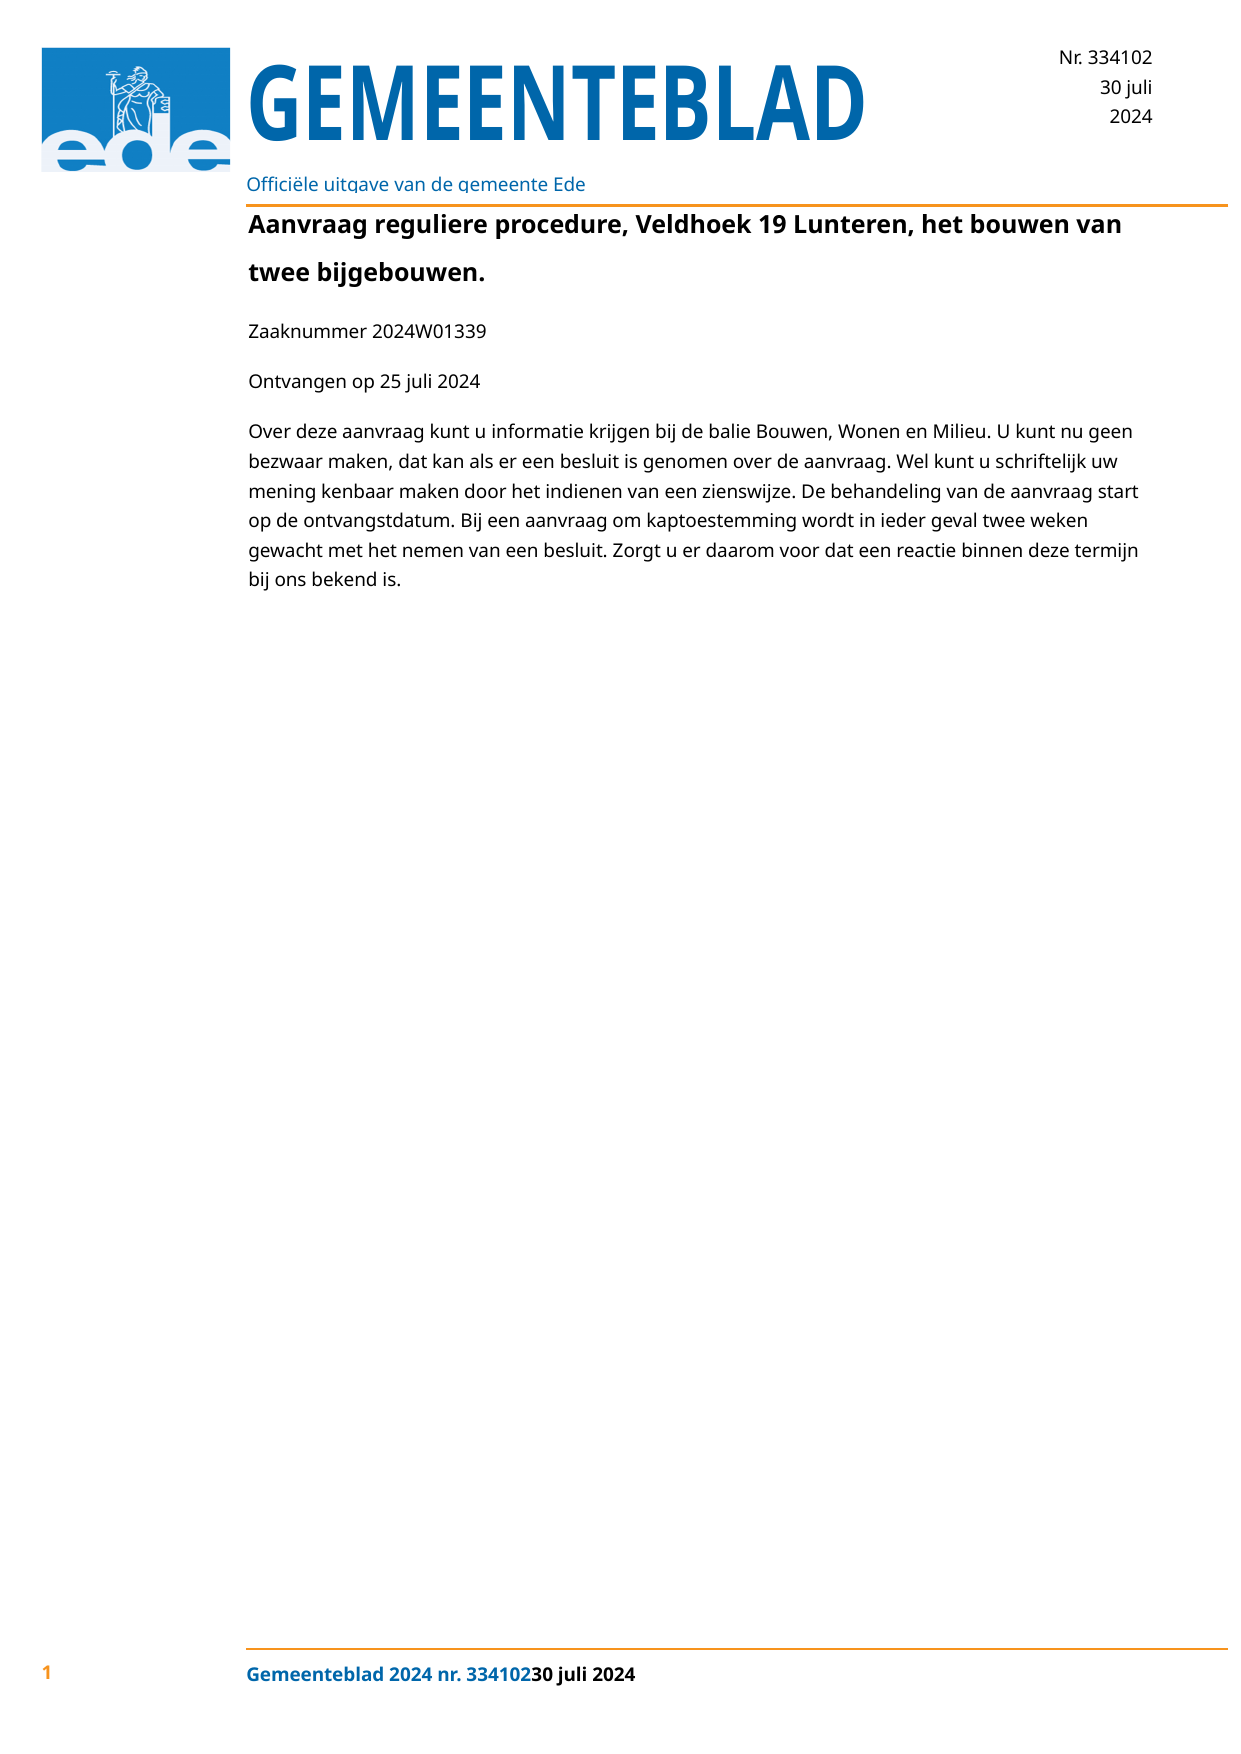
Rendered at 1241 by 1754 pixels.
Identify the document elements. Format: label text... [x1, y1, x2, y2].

text Aanvraag reguliere procedure, Veldhoek 19 Lunteren, het bouwen van twee bijgebouwen. [248, 207, 1152, 288]
picture [41, 47, 231, 172]
text Zaaknummer 2024W01339 [248, 318, 1152, 344]
text Over deze aanvraag kunt u informatie krijgen bij de balie Bouwen, Wonen en Milieu. U kunt nu geen bezwaar maken, dat kan als er een besluit is genomen over de aanvraag. Wel kunt u schriftelijk uw mening kenbaar maken door het indienen van een zienswijze. De behandeling van de aanvraag start op de ontvangstdatum. Bij een aanvraag om kaptoestemming wordt in ieder geval twee weken gewacht met het nemen van een besluit. Zorgt u er daarom voor dat een reactie binnen deze termijn bij ons bekend is. [248, 419, 1152, 592]
text Ontvangen op 25 juli 2024 [248, 368, 1152, 394]
